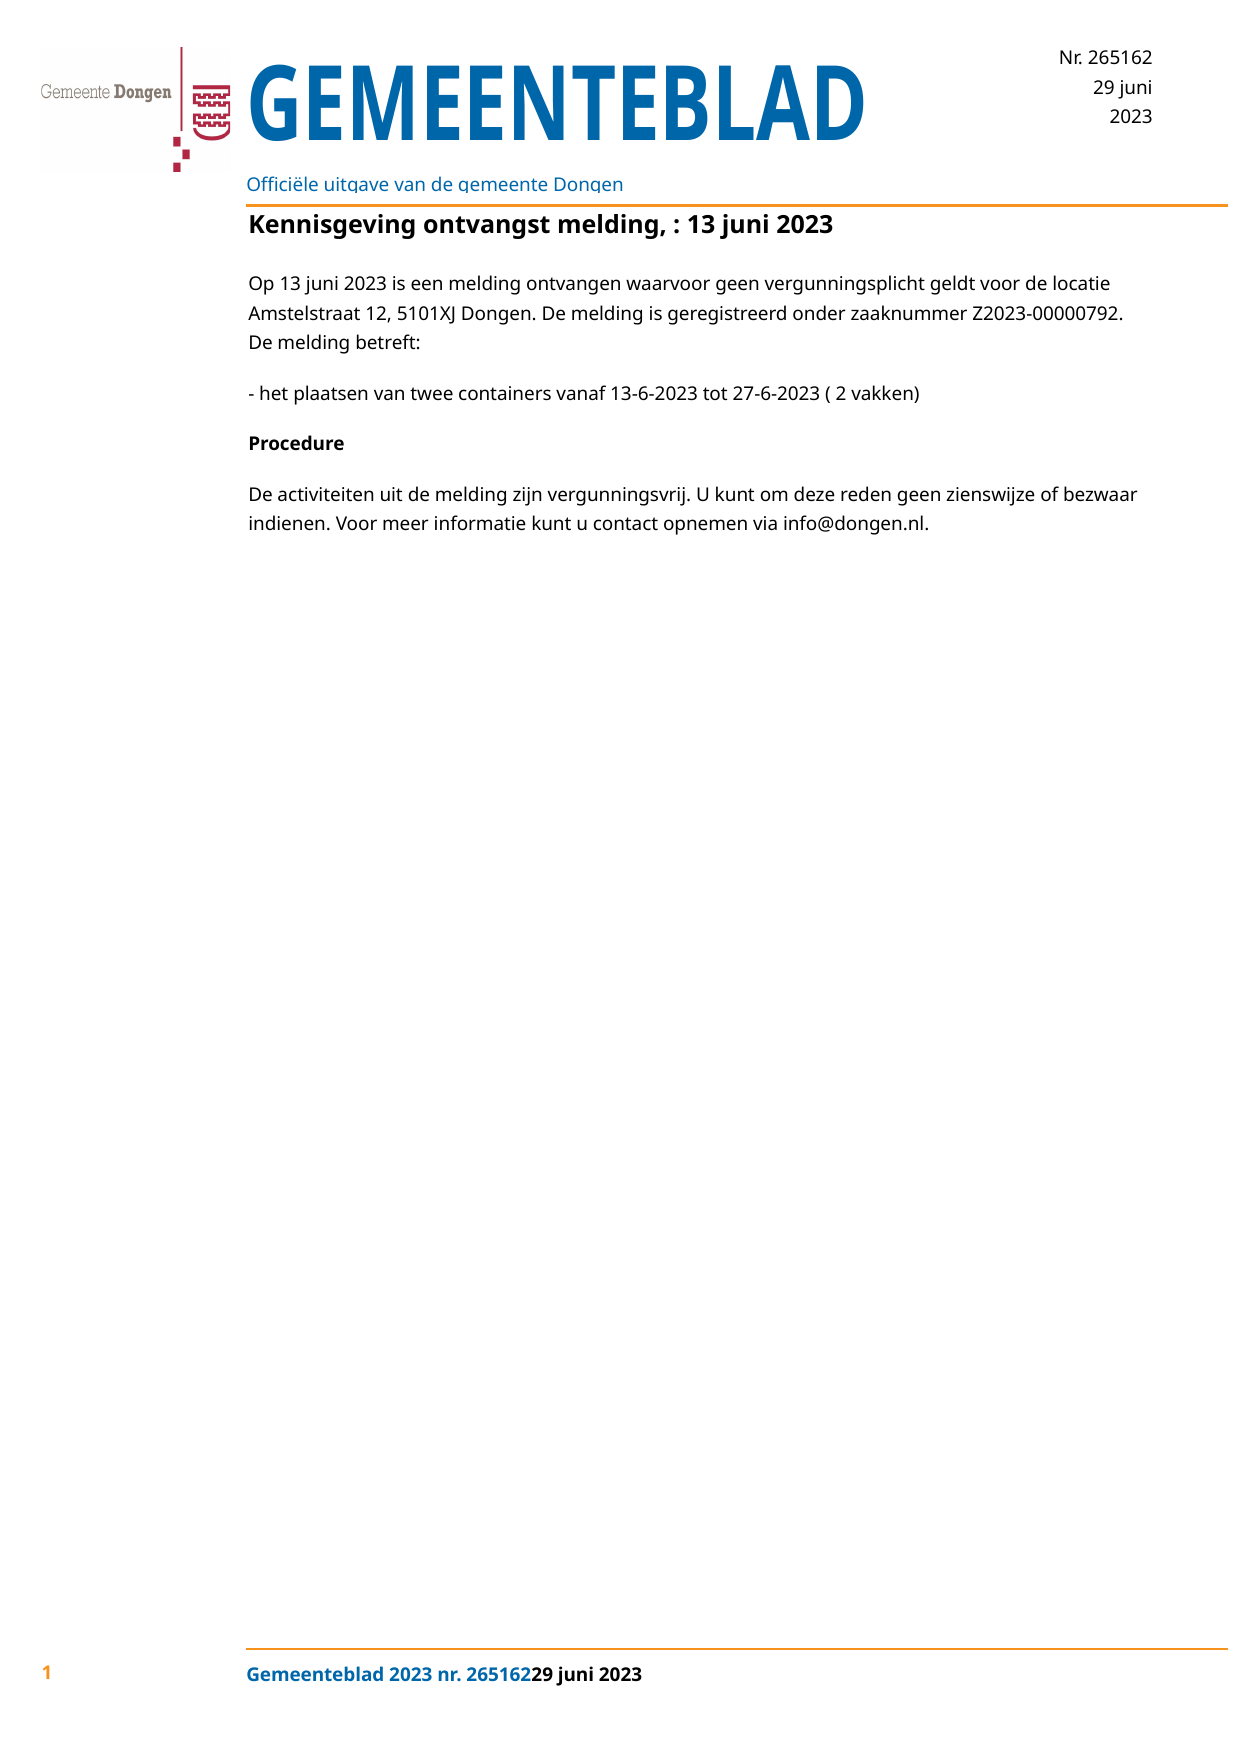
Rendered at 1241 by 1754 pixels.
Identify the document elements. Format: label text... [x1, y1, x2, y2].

text Procedure [248, 430, 1152, 456]
text Kennisgeving ontvangst melding, : 13 juni 2023 [248, 207, 1152, 241]
text Op 13 juni 2023 is een melding ontvangen waarvoor geen vergunningsplicht geldt voor de locatie Amstelstraat 12, 5101XJ Dongen. De melding is geregistreerd onder zaaknummer Z2023-00000792. De melding betreft: [248, 270, 1152, 355]
text De activiteiten uit de melding zijn vergunningsvrij. U kunt om deze reden geen zienswijze of bezwaar indienen. Voor meer informatie kunt u contact opnemen via info@dongen.nl. [248, 481, 1152, 536]
picture [41, 47, 231, 172]
text - het plaatsen van twee containers vanaf 13-6-2023 tot 27-6-2023 ( 2 vakken) [248, 380, 1152, 406]
